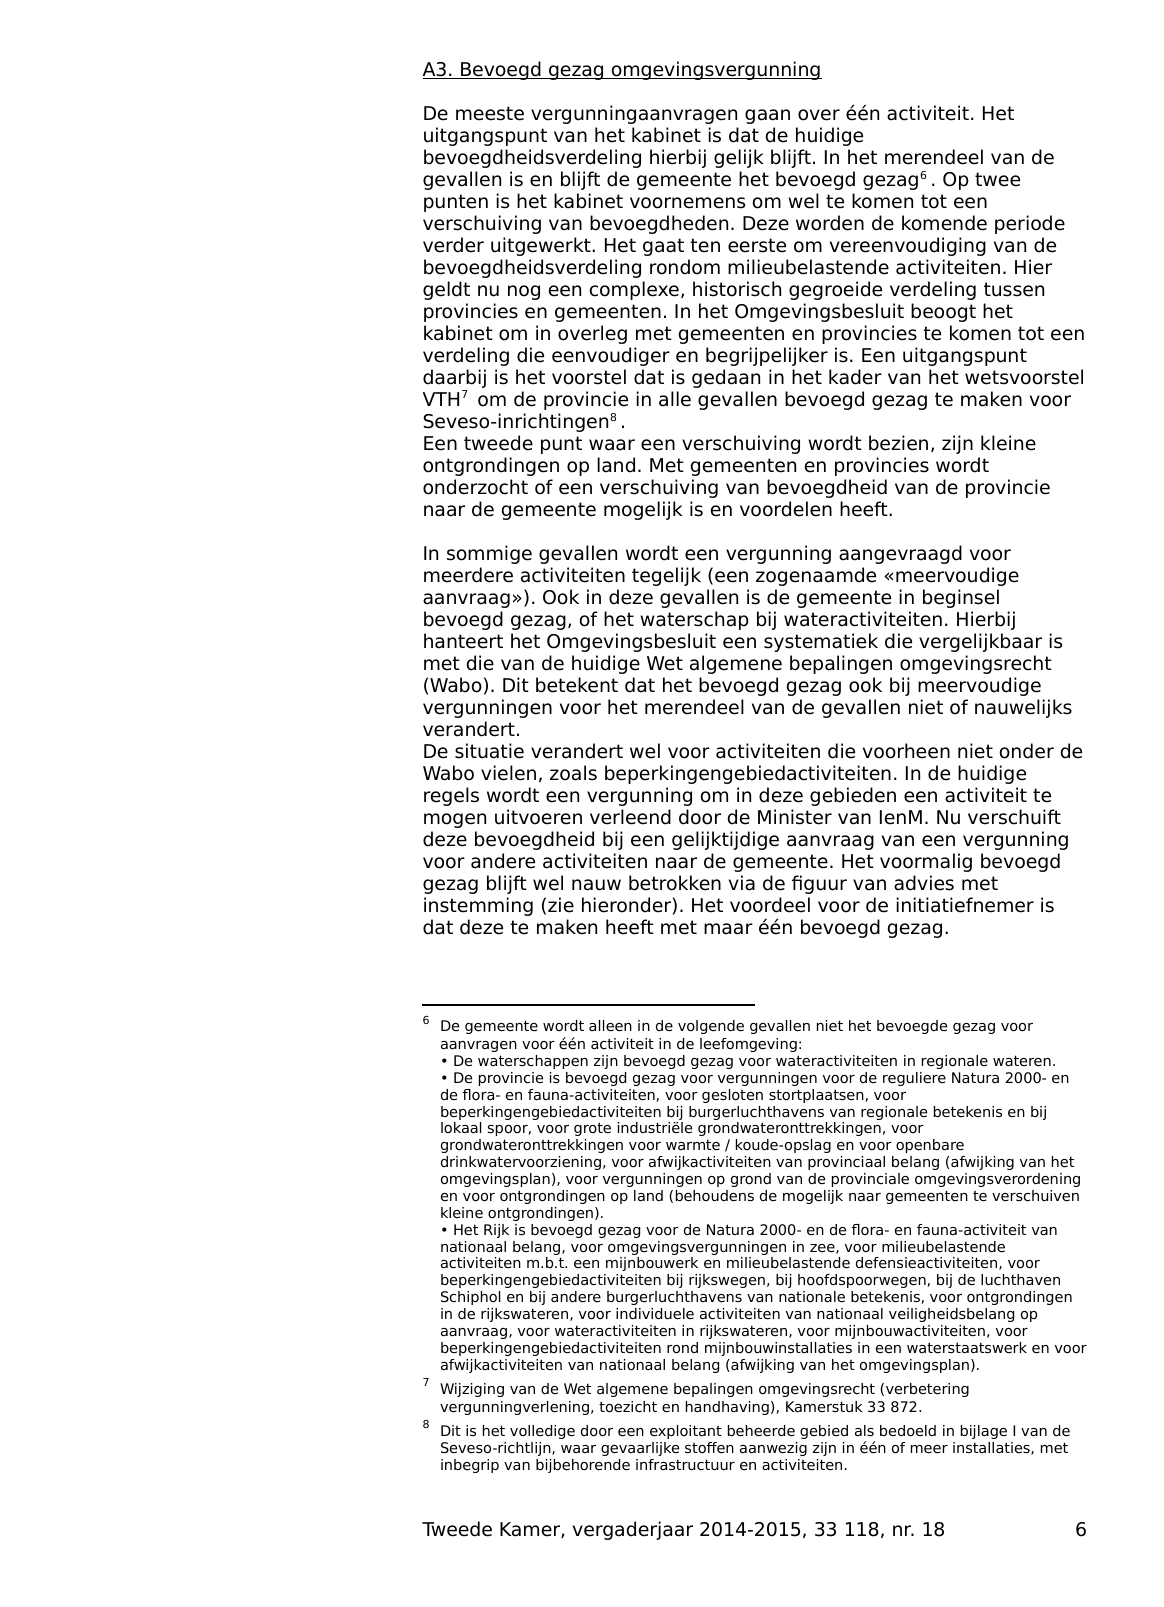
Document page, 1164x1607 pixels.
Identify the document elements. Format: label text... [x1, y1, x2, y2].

text • De waterschappen zijn bevoegd gezag voor wateractiviteiten in regionale wateren. [440, 1053, 1087, 1070]
text De meeste vergunningaanvragen gaan over één activiteit. Het uitgangspunt van het kabinet is dat de huidige bevoegdheidsverdeling hierbij gelijk blijft. In het merendeel van de gevallen is en blijft de gemeente het bevoegd gezag. Op twee punten is het kabinet voornemens om wel te komen tot een verschuiving van bevoegdheden. Deze worden de komende periode verder uitgewerkt. Het gaat ten eerste om vereenvoudiging van de bevoegdheidsverdeling rondom milieubelastende activiteiten. Hier geldt nu nog een complexe, historisch gegroeide verdeling tussen provincies en gemeenten. In het Omgevingsbesluit beoogt het kabinet om in overleg met gemeenten en provincies te komen tot een verdeling die eenvoudiger en begrijpelijker is. Een uitgangspunt daarbij is het voorstel dat is gedaan in het kader van het wetsvoorstel VTH om de provincie in alle gevallen bevoegd gezag te maken voor Seveso-inrichtingen. [422, 103, 1087, 433]
text De situatie verandert wel voor activiteiten die voorheen niet onder de Wabo vielen, zoals beperkingengebiedactiviteiten. In de huidige regels wordt een vergunning om in deze gebieden een activiteit te mogen uitvoeren verleend door de Minister van IenM. Nu verschuift deze bevoegdheid bij een gelijktijdige aanvraag van een vergunning voor andere activiteiten naar de gemeente. Het voormalig bevoegd gezag blijft wel nauw betrokken via de figuur van advies met instemming (zie hieronder). Het voordeel voor de initiatiefnemer is dat deze te maken heeft met maar één bevoegd gezag. [422, 741, 1087, 939]
text • Het Rijk is bevoegd gezag voor de Natura 2000- en de flora- en fauna-activiteit van nationaal belang, voor omgevingsvergunningen in zee, voor milieubelastende activiteiten m.b.t. een mijnbouwerk en milieubelastende defensieactiviteiten, voor beperkingengebiedactiviteiten bij rijkswegen, bij hoofdspoorwegen, bij de luchthaven Schiphol en bij andere burgerluchthavens van nationale betekenis, voor ontgrondingen in de rijkswateren, voor individuele activiteiten van nationaal veiligheidsbelang op aanvraag, voor wateractiviteiten in rijkswateren, voor mijnbouwactiviteiten, voor beperkingengebiedactiviteiten rond mijnbouwinstallaties in een waterstaatswerk en voor afwijkactiviteiten van nationaal belang (afwijking van het omgevingsplan). [440, 1222, 1087, 1374]
subtitle A3. Bevoegd gezag omgevingsvergunning [422, 59, 1087, 81]
text In sommige gevallen wordt een vergunning aangevraagd voor meerdere activiteiten tegelijk (een zogenaamde «meervoudige aanvraag»). Ook in deze gevallen is de gemeente in beginsel bevoegd gezag, of het waterschap bij wateractiviteiten. Hierbij hanteert het Omgevingsbesluit een systematiek die vergelijkbaar is met die van de huidige Wet algemene bepalingen omgevingsrecht (Wabo). Dit betekent dat het bevoegd gezag ook bij meervoudige vergunningen voor het merendeel van de gevallen niet of nauwelijks verandert. [422, 543, 1087, 741]
text • De provincie is bevoegd gezag voor vergunningen voor de reguliere Natura 2000- en de flora- en fauna-activiteiten, voor gesloten stortplaatsen, voor beperkingengebiedactiviteiten bij burgerluchthavens van regionale betekenis en bij lokaal spoor, voor grote industriële grondwateronttrekkingen, voor grondwateronttrekkingen voor warmte / koude-opslag en voor openbare drinkwatervoorziening, voor afwijkactiviteiten van provinciaal belang (afwijking van het omgevingsplan), voor vergunningen op grond van de provinciale omgevingsverordening en voor ontgrondingen op land (behoudens de mogelijk naar gemeenten te verschuiven kleine ontgrondingen). [440, 1070, 1087, 1222]
text Dit is het volledige door een exploitant beheerde gebied als bedoeld in bijlage I van de Seveso-richtlijn, waar gevaarlijke stoffen aanwezig zijn in één of meer installaties, met inbegrip van bijbehorende infrastructuur en activiteiten. [422, 1418, 1087, 1474]
text Een tweede punt waar een verschuiving wordt bezien, zijn kleine ontgrondingen op land. Met gemeenten en provincies wordt onderzocht of een verschuiving van bevoegdheid van de provincie naar de gemeente mogelijk is en voordelen heeft. [422, 433, 1087, 521]
text Wijziging van de Wet algemene bepalingen omgevingsrecht (verbetering vergunningverlening, toezicht en handhaving), Kamerstuk 33 872. [422, 1377, 1087, 1416]
text De gemeente wordt alleen in de volgende gevallen niet het bevoegde gezag voor aanvragen voor één activiteit in de leefomgeving: [422, 1014, 1087, 1053]
